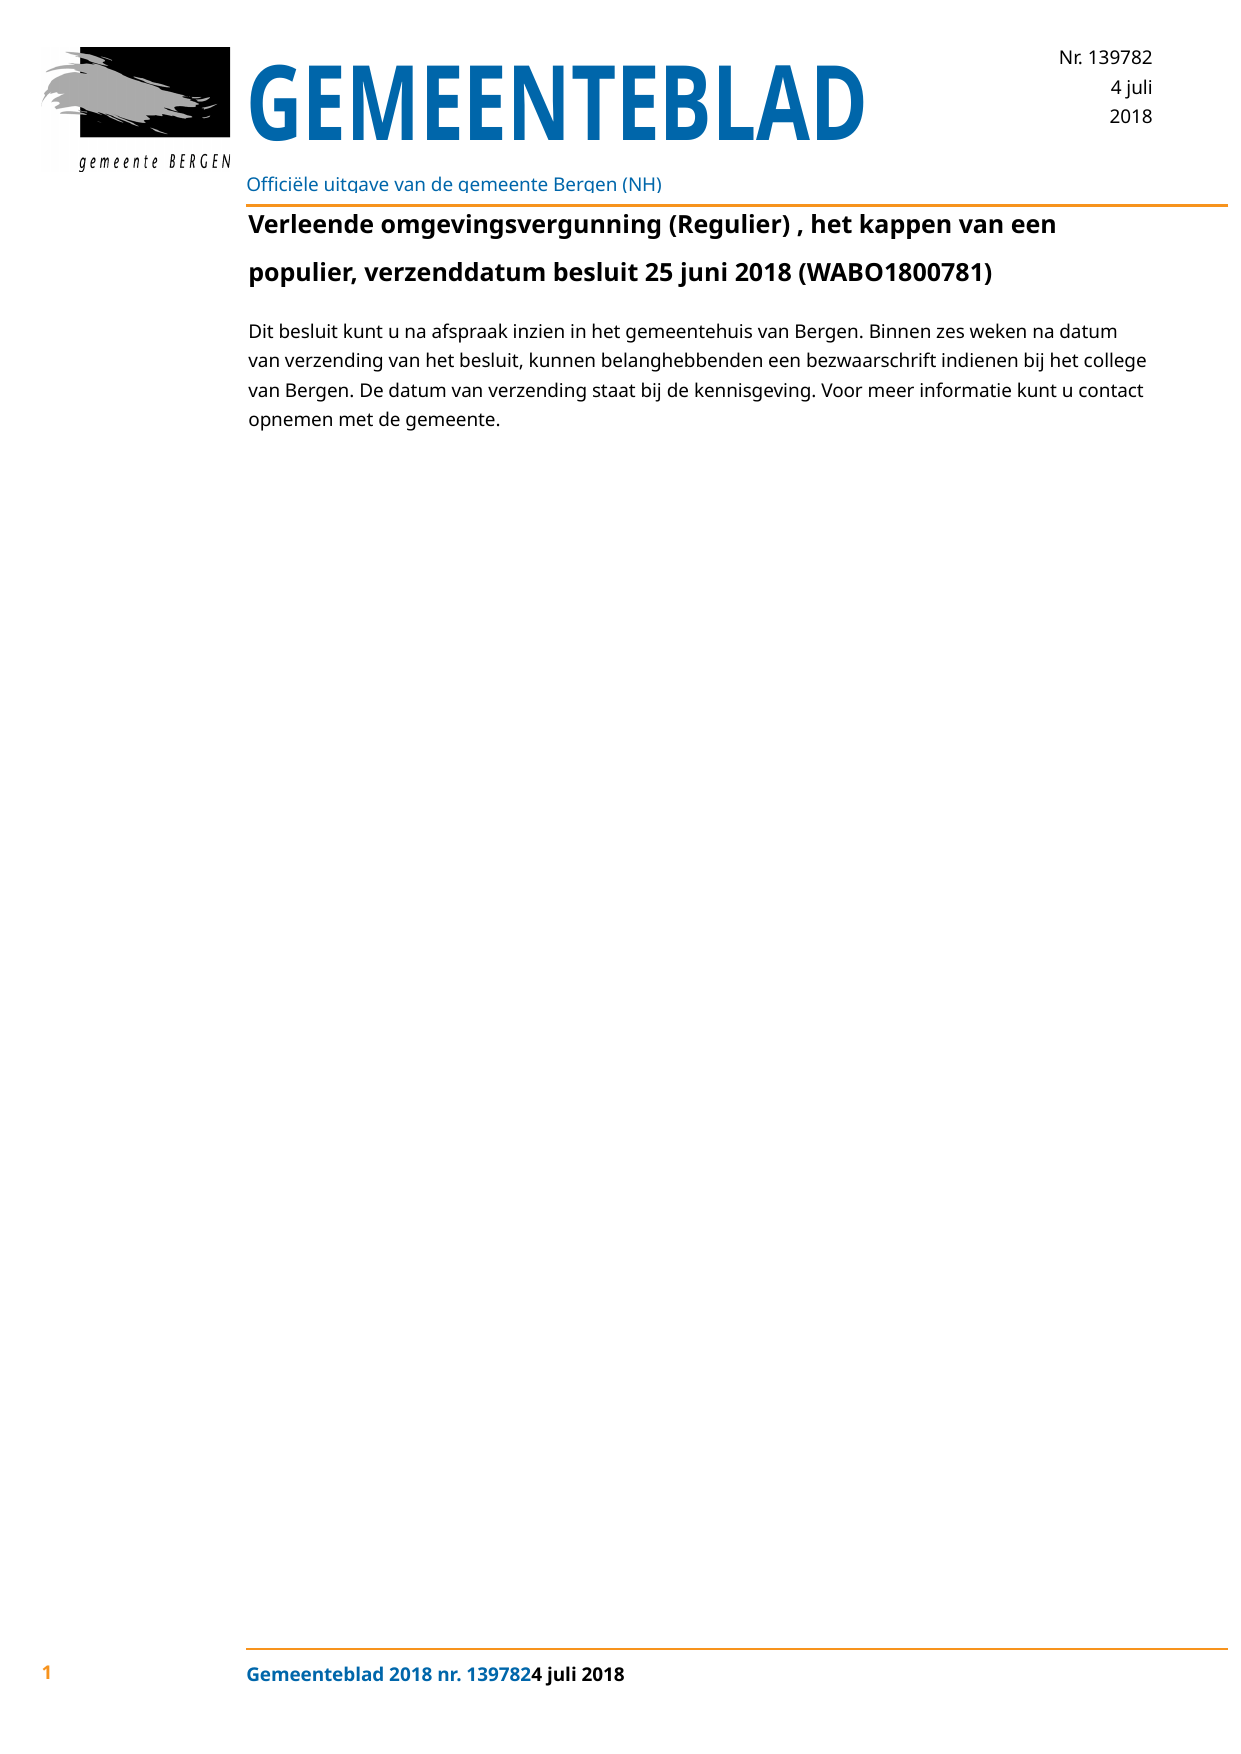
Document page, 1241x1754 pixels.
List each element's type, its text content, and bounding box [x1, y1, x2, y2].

picture [41, 47, 231, 172]
text Dit besluit kunt u na afspraak inzien in het gemeentehuis van Bergen. Binnen zes weken na datum van verzending van het besluit, kunnen belanghebbenden een bezwaarschrift indienen bij het college van Bergen. De datum van verzending staat bij de kennisgeving. Voor meer informatie kunt u contact opnemen met de gemeente. [248, 318, 1152, 432]
text Verleende omgevingsvergunning (Regulier) , het kappen van een populier, verzenddatum besluit 25 juni 2018 (WABO1800781) [248, 207, 1152, 288]
